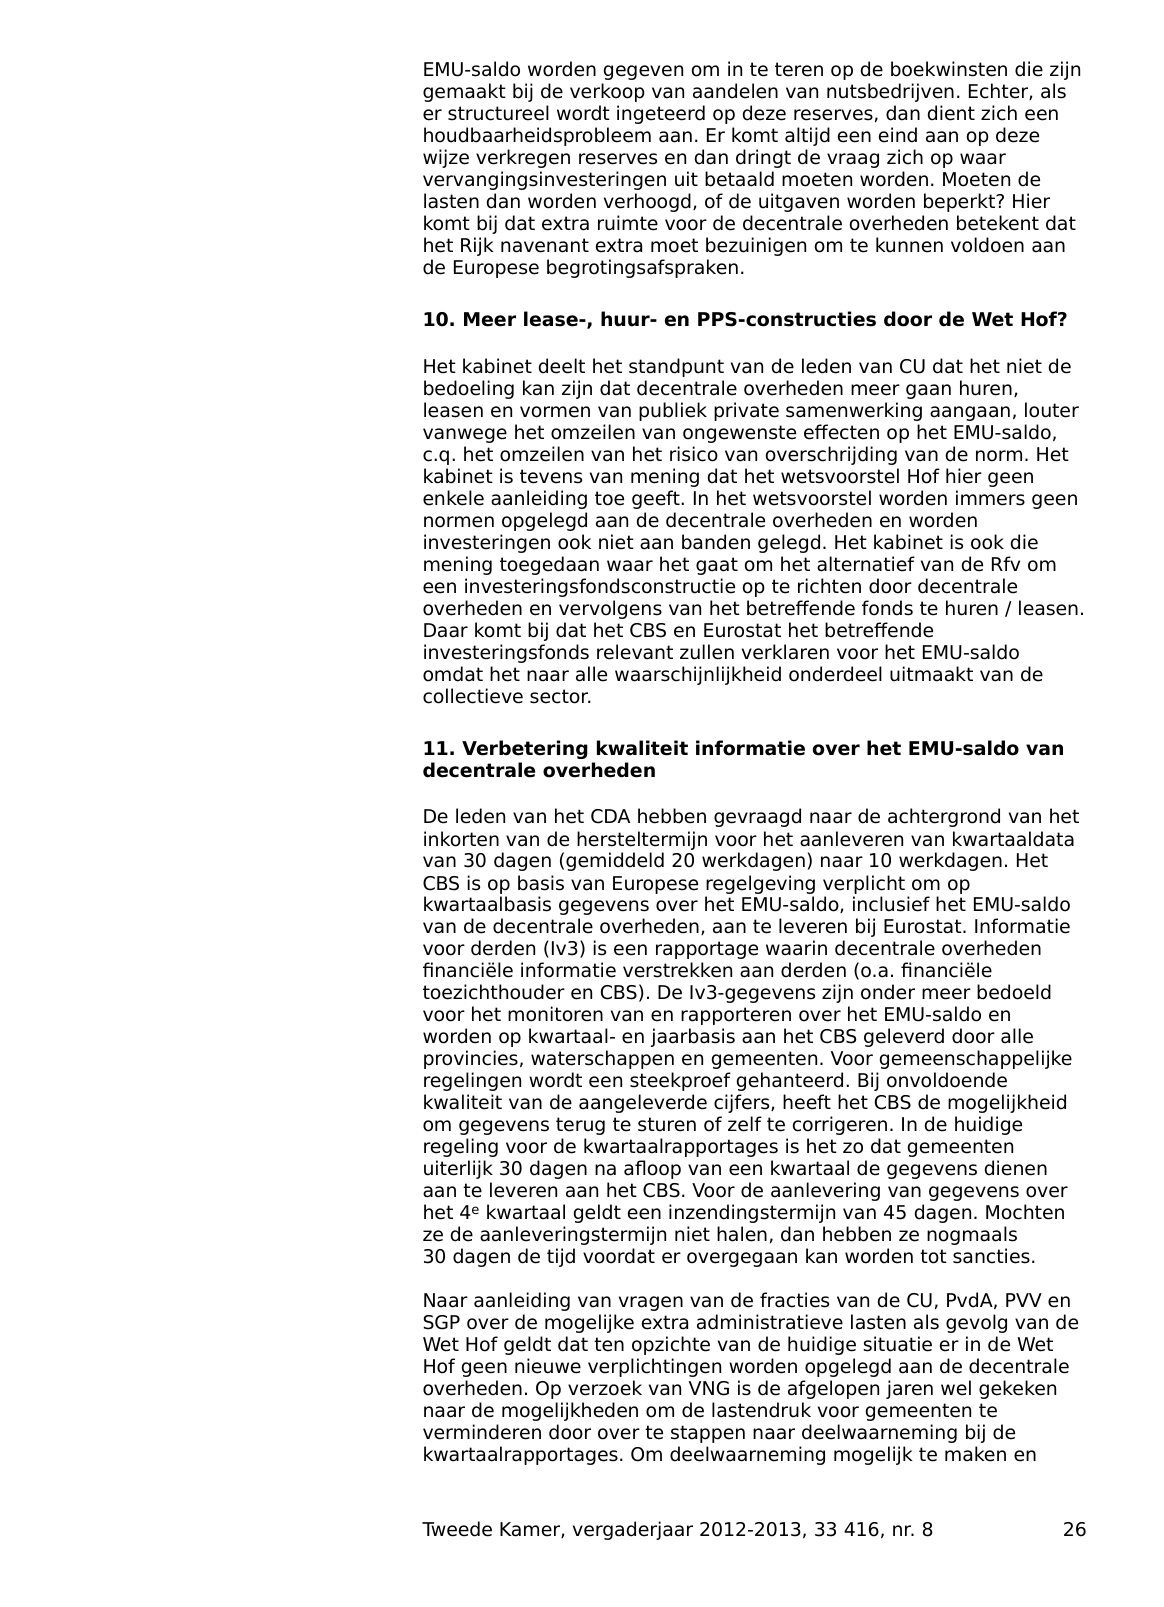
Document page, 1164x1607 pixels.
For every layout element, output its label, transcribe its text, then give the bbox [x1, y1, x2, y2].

text EMU-saldo worden gegeven om in te teren op de boekwinsten die zijn gemaakt bij de verkoop van aandelen van nutsbedrijven. Echter, als er structureel wordt ingeteerd op deze reserves, dan dient zich een houdbaarheidsprobleem aan. Er komt altijd een eind aan op deze wijze verkregen reserves en dan dringt de vraag zich op waar vervangingsinvesteringen uit betaald moeten worden. Moeten de lasten dan worden verhoogd, of de uitgaven worden beperkt? Hier komt bij dat extra ruimte voor de decentrale overheden betekent dat het Rijk navenant extra moet bezuinigen om te kunnen voldoen aan de Europese begrotingsafspraken. [422, 59, 1087, 279]
text Naar aanleiding van vragen van de fracties van de CU, PvdA, PVV en SGP over de mogelijke extra administratieve lasten als gevolg van de Wet Hof geldt dat ten opzichte van de huidige situatie er in de Wet Hof geen nieuwe verplichtingen worden opgelegd aan de decentrale overheden. Op verzoek van VNG is de afgelopen jaren wel gekeken naar de mogelijkheden om de lastendruk voor gemeenten te verminderen door over te stappen naar deelwaarneming bij de kwartaalrapportages. Om deelwaarneming mogelijk te maken en [422, 1290, 1087, 1466]
text De leden van het CDA hebben gevraagd naar de achtergrond van het inkorten van de hersteltermijn voor het aanleveren van kwartaaldata van 30 dagen (gemiddeld 20 werkdagen) naar 10 werkdagen. Het CBS is op basis van Europese regelgeving verplicht om op kwartaalbasis gegevens over het EMU-saldo, inclusief het EMU-saldo van de decentrale overheden, aan te leveren bij Eurostat. Informatie voor derden (Iv3) is een rapportage waarin decentrale overheden financiële informatie verstrekken aan derden (o.a. financiële toezichthouder en CBS). De Iv3-gegevens zijn onder meer bedoeld voor het monitoren van en rapporteren over het EMU-saldo en worden op kwartaal- en jaarbasis aan het CBS geleverd door alle provincies, waterschappen en gemeenten. Voor gemeenschappelijke regelingen wordt een steekproef gehanteerd. Bij onvoldoende kwaliteit van de aangeleverde cijfers, heeft het CBS de mogelijkheid om gegevens terug te sturen of zelf te corrigeren. In de huidige regeling voor de kwartaalrapportages is het zo dat gemeenten uiterlijk 30 dagen na afloop van een kwartaal de gegevens dienen aan te leveren aan het CBS. Voor de aanlevering van gegevens over het 4e kwartaal geldt een inzendingstermijn van 45 dagen. Mochten ze de aanleveringstermijn niet halen, dan hebben ze nogmaals 30 dagen de tijd voordat er overgegaan kan worden tot sancties. [422, 806, 1087, 1268]
text Het kabinet deelt het standpunt van de leden van CU dat het niet de bedoeling kan zijn dat decentrale overheden meer gaan huren, leasen en vormen van publiek private samenwerking aangaan, louter vanwege het omzeilen van ongewenste effecten op het EMU-saldo, c.q. het omzeilen van het risico van overschrijding van de norm. Het kabinet is tevens van mening dat het wetsvoorstel Hof hier geen enkele aanleiding toe geeft. In het wetsvoorstel worden immers geen normen opgelegd aan de decentrale overheden en worden investeringen ook niet aan banden gelegd. Het kabinet is ook die mening toegedaan waar het gaat om het alternatief van de Rfv om een investeringsfondsconstructie op te richten door decentrale overheden en vervolgens van het betreffende fonds te huren / leasen. Daar komt bij dat het CBS en Eurostat het betreffende investeringsfonds relevant zullen verklaren voor het EMU-saldo omdat het naar alle waarschijnlijkheid onderdeel uitmaakt van de collectieve sector. [422, 356, 1087, 707]
subtitle 10. Meer lease-, huur- en PPS-constructies door de Wet Hof? [422, 309, 1087, 331]
subtitle 11. Verbetering kwaliteit informatie over het EMU-saldo van decentrale overheden [422, 737, 1087, 781]
